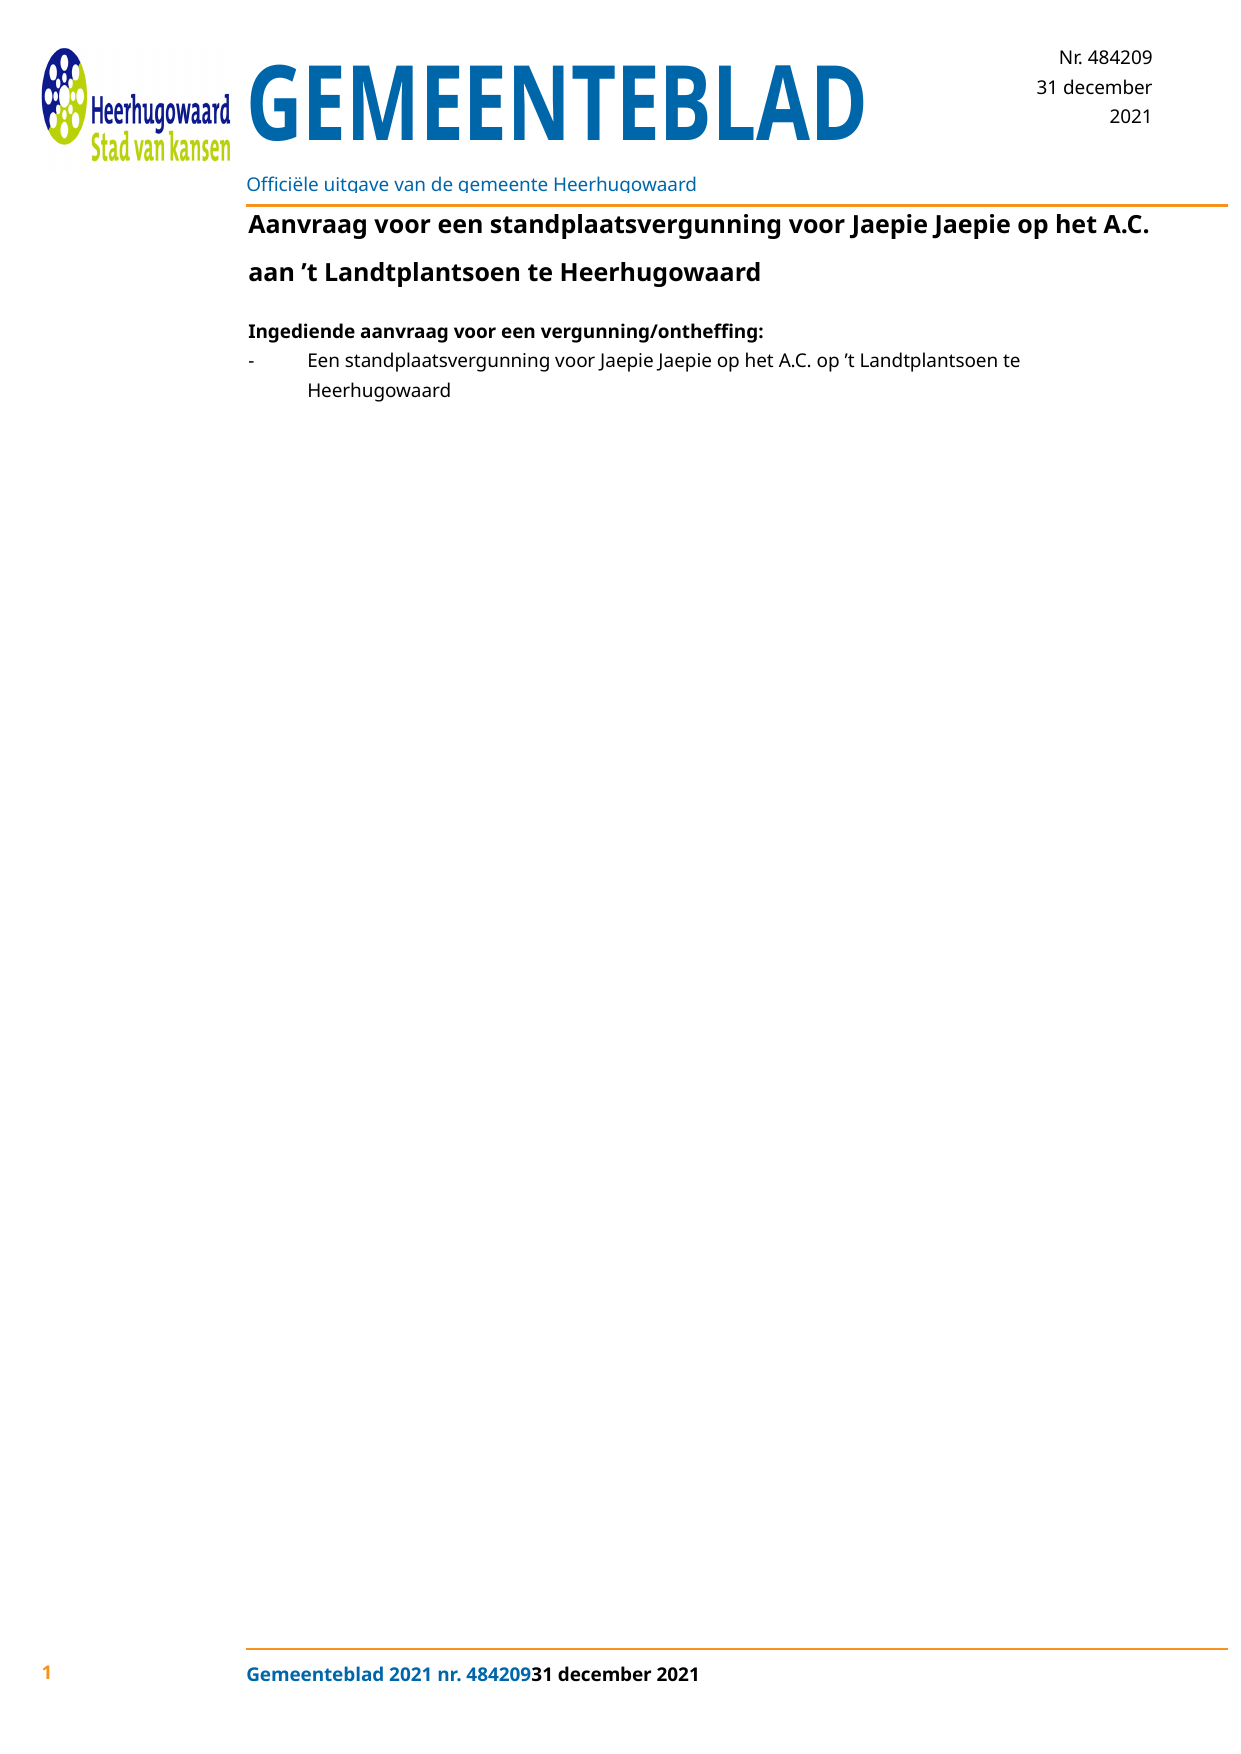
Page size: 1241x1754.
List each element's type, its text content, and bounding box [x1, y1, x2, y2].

text Aanvraag voor een standplaatsvergunning voor Jaepie Jaepie op het A.C. aan ’t Landtplantsoen te Heerhugowaard [248, 207, 1152, 288]
list Een standplaatsvergunning voor Jaepie Jaepie op het A.C. op ’t Landtplantsoen te Heerhugowaard [248, 347, 1152, 403]
text Ingediende aanvraag voor een vergunning/ontheffing: [248, 318, 1152, 344]
picture [41, 47, 231, 172]
